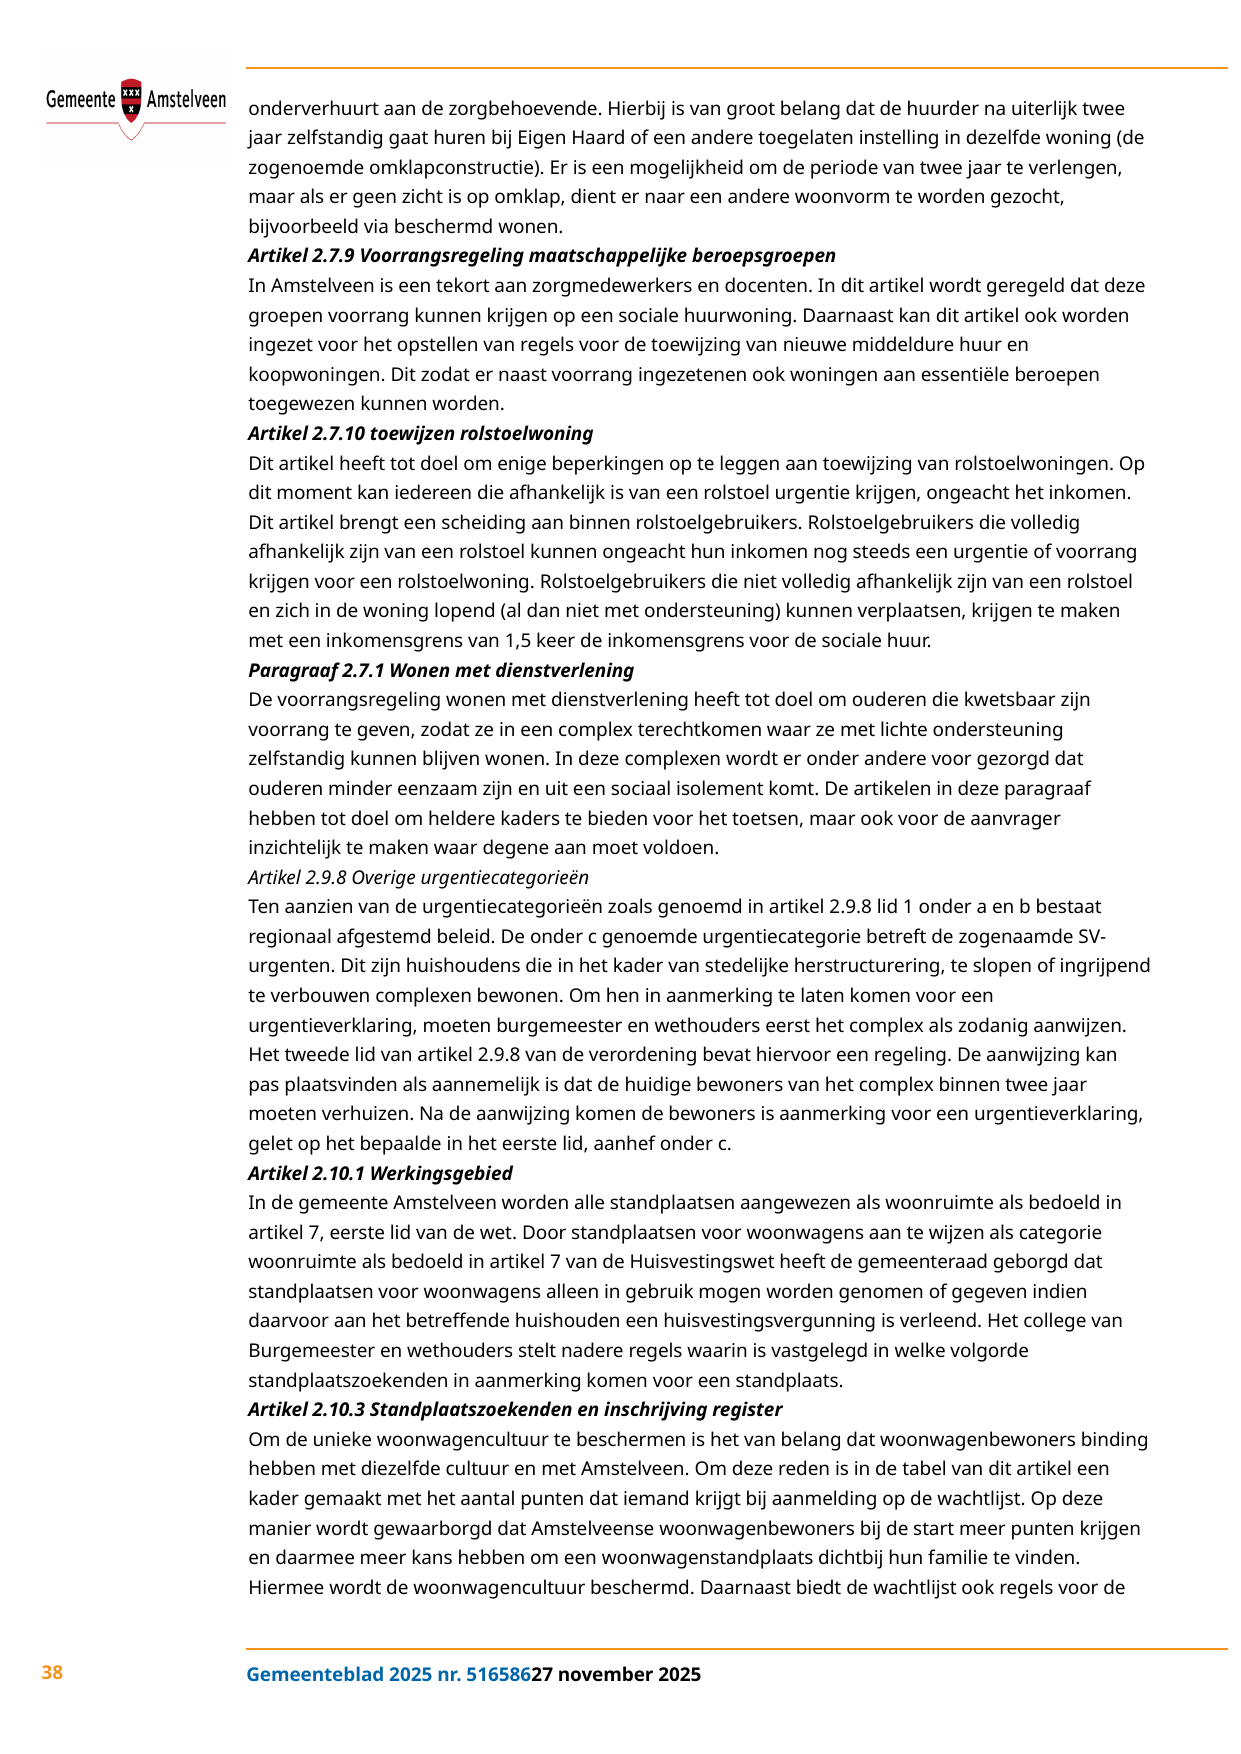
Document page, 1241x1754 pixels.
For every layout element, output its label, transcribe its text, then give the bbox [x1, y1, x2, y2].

text Artikel 2.10.3 Standplaatszoekenden en inschrijving register [248, 1396, 1152, 1422]
text In de gemeente Amstelveen worden alle standplaatsen aangewezen als woonruimte als bedoeld in artikel 7, eerste lid van de wet. Door standplaatsen voor woonwagens aan te wijzen als categorie woonruimte als bedoeld in artikel 7 van de Huisvestingswet heeft de gemeenteraad geborgd dat standplaatsen voor woonwagens alleen in gebruik mogen worden genomen of gegeven indien daarvoor aan het betreffende huishouden een huisvestingsvergunning is verleend. Het college van Burgemeester en wethouders stelt nadere regels waarin is vastgelegd in welke volgorde standplaatszoekenden in aanmerking komen voor een standplaats. [248, 1189, 1152, 1393]
text Artikel 2.9.8 Overige urgentiecategorieën [248, 864, 1152, 890]
text In Amstelveen is een tekort aan zorgmedewerkers en docenten. In dit artikel wordt geregeld dat deze groepen voorrang kunnen krijgen op een sociale huurwoning. Daarnaast kan dit artikel ook worden ingezet voor het opstellen van regels voor de toewijzing van nieuwe middeldure huur en koopwoningen. Dit zodat er naast voorrang ingezetenen ook woningen aan essentiële beroepen toegewezen kunnen worden. [248, 272, 1152, 416]
text Artikel 2.7.9 Voorrangsregeling maatschappelijke beroepsgroepen [248, 243, 1152, 268]
text Om de unieke woonwagencultuur te beschermen is het van belang dat woonwagenbewoners binding hebben met diezelfde cultuur en met Amstelveen. Om deze reden is in de tabel van dit artikel een kader gemaakt met het aantal punten dat iemand krijgt bij aanmelding op de wachtlijst. Op deze manier wordt gewaarborgd dat Amstelveense woonwagenbewoners bij de start meer punten krijgen en daarmee meer kans hebben om een woonwagenstandplaats dichtbij hun familie te vinden. Hiermee wordt de woonwagencultuur beschermd. Daarnaast biedt de wachtlijst ook regels voor de [248, 1426, 1152, 1600]
text Paragraaf 2.7.1 Wonen met dienstverlening [248, 657, 1152, 683]
text Dit artikel heeft tot doel om enige beperkingen op te leggen aan toewijzing van rolstoelwoningen. Op dit moment kan iedereen die afhankelijk is van een rolstoel urgentie krijgen, ongeacht het inkomen. Dit artikel brengt een scheiding aan binnen rolstoelgebruikers. Rolstoelgebruikers die volledig afhankelijk zijn van een rolstoel kunnen ongeacht hun inkomen nog steeds een urgentie of voorrang krijgen voor een rolstoelwoning. Rolstoelgebruikers die niet volledig afhankelijk zijn van een rolstoel en zich in de woning lopend (al dan niet met ondersteuning) kunnen verplaatsen, krijgen te maken met een inkomensgrens van 1,5 keer de inkomensgrens voor de sociale huur. [248, 450, 1152, 653]
text De voorrangsregeling wonen met dienstverlening heeft tot doel om ouderen die kwetsbaar zijn voorrang te geven, zodat ze in een complex terechtkomen waar ze met lichte ondersteuning zelfstandig kunnen blijven wonen. In deze complexen wordt er onder andere voor gezorgd dat ouderen minder eenzaam zijn en uit een sociaal isolement komt. De artikelen in deze paragraaf hebben tot doel om heldere kaders te bieden voor het toetsen, maar ook voor de aanvrager inzichtelijk te maken waar degene aan moet voldoen. [248, 686, 1152, 860]
text Artikel 2.10.1 Werkingsgebied [248, 1160, 1152, 1186]
text Ten aanzien van de urgentiecategorieën zoals genoemd in artikel 2.9.8 lid 1 onder a en b bestaat regionaal afgestemd beleid. De onder c genoemde urgentiecategorie betreft de zogenaamde SV-urgenten. Dit zijn huishoudens die in het kader van stedelijke herstructurering, te slopen of ingrijpend te verbouwen complexen bewonen. Om hen in aanmerking te laten komen voor een urgentieverklaring, moeten burgemeester en wethouders eerst het complex als zodanig aanwijzen. Het tweede lid van artikel 2.9.8 van de verordening bevat hiervoor een regeling. De aanwijzing kan pas plaatsvinden als aannemelijk is dat de huidige bewoners van het complex binnen twee jaar moeten verhuizen. Na de aanwijzing komen de bewoners is aanmerking voor een urgentieverklaring, gelet op het bepaalde in het eerste lid, aanhef onder c. [248, 893, 1152, 1156]
picture [41, 47, 231, 172]
text Artikel 2.7.10 toewijzen rolstoelwoning [248, 420, 1152, 446]
text onderverhuurt aan de zorgbehoevende. Hierbij is van groot belang dat de huurder na uiterlijk twee jaar zelfstandig gaat huren bij Eigen Haard of een andere toegelaten instelling in dezelfde woning (de zogenoemde omklapconstructie). Er is een mogelijkheid om de periode van twee jaar te verlengen, maar als er geen zicht is op omklap, dient er naar een andere woonvorm te worden gezocht, bijvoorbeeld via beschermd wonen. [248, 95, 1152, 239]
